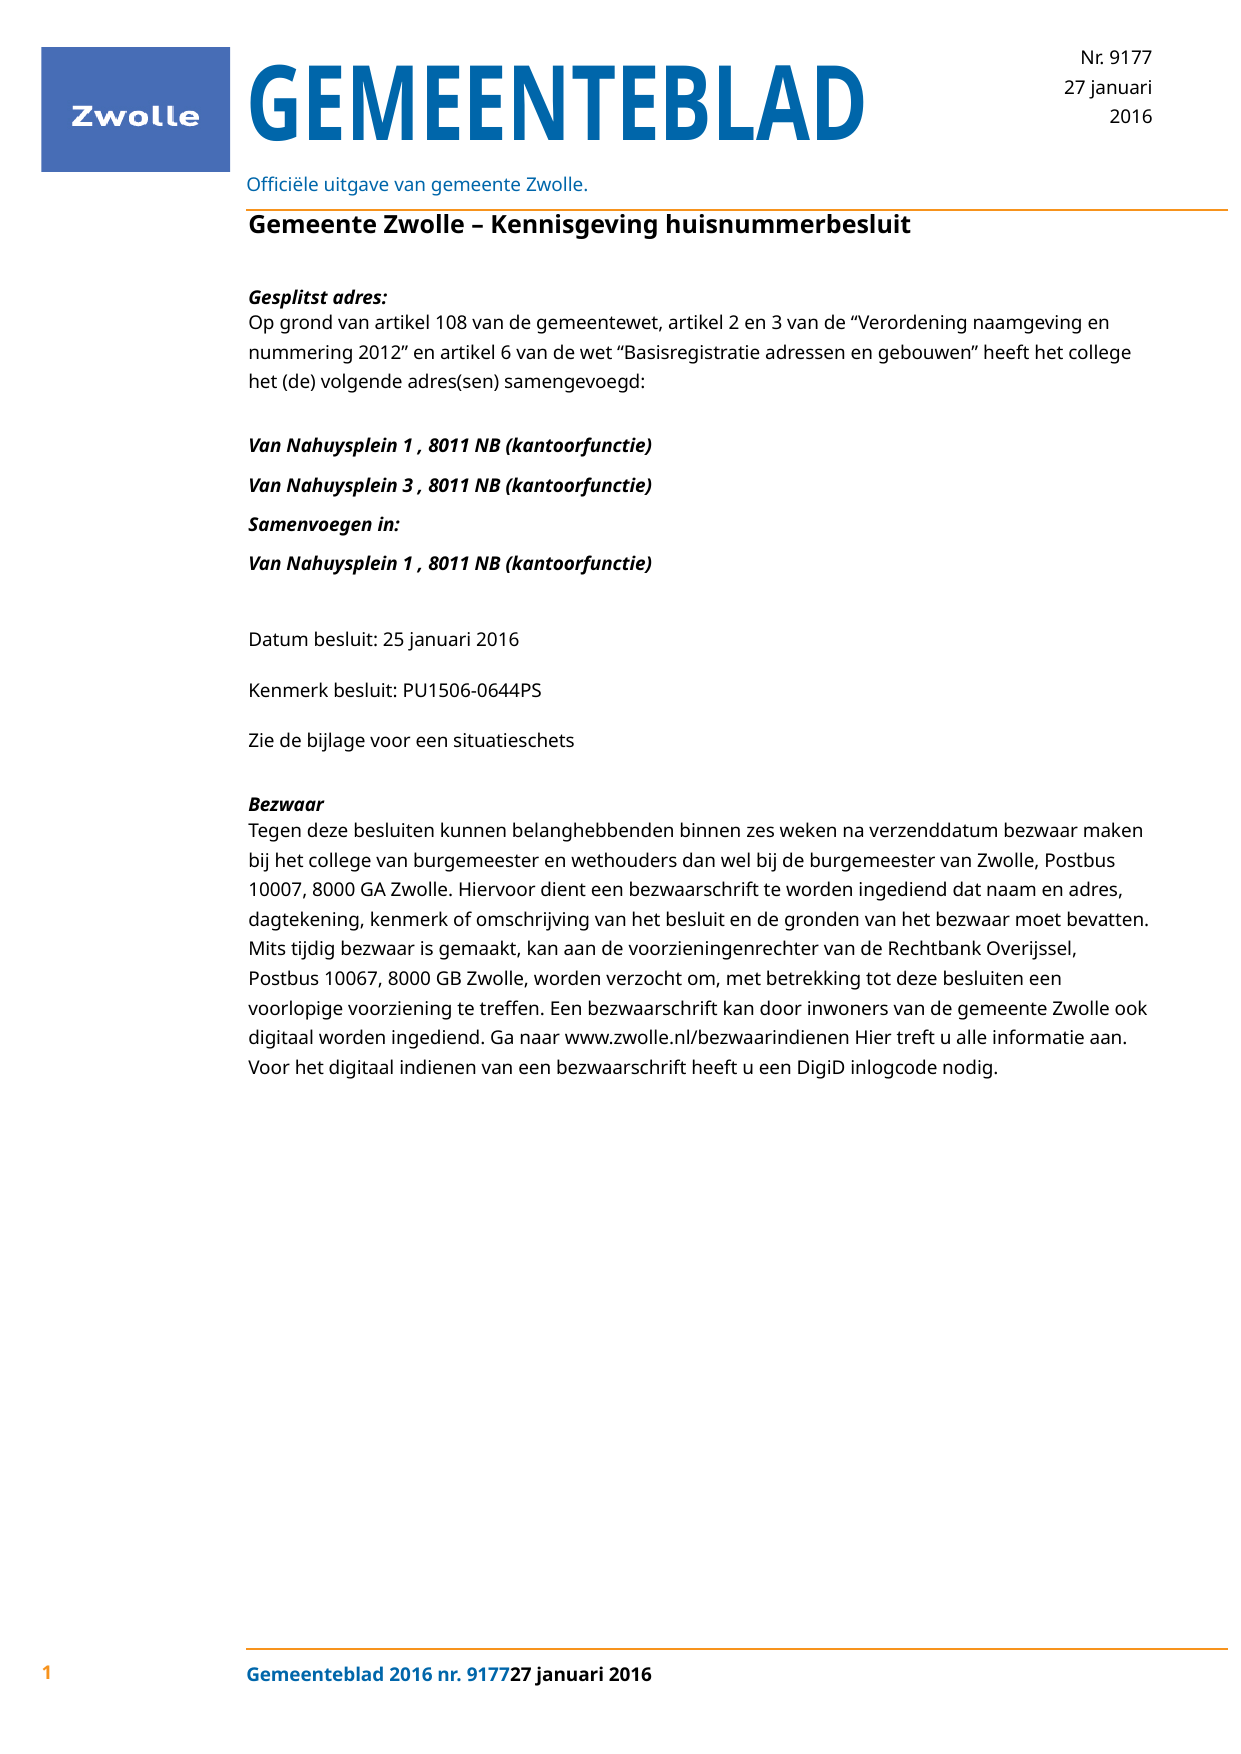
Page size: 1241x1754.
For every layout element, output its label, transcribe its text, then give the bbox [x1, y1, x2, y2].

text Bezwaar [248, 791, 1152, 817]
text Kenmerk besluit: PU1506-0644PS [248, 677, 1152, 703]
text Samenvoegen in: [248, 511, 1152, 537]
text Zie de bijlage voor een situatieschets [248, 727, 1152, 753]
text Op grond van artikel 108 van de gemeentewet, artikel 2 en 3 van de “Verordening naamgeving en nummering 2012” en artikel 6 van de wet “Basisregistratie adressen en gebouwen” heeft het college het (de) volgende adres(sen) samengevoegd: [248, 309, 1152, 394]
text Van Nahuysplein 3 , 8011 NB (kantoorfunctie) [248, 472, 1152, 498]
text Datum besluit: 25 januari 2016 [248, 627, 1152, 652]
text Van Nahuysplein 1 , 8011 NB (kantoorfunctie) [248, 551, 1152, 576]
text Tegen deze besluiten kunnen belanghebbenden binnen zes weken na verzenddatum bezwaar maken bij het college van burgemeester en wethouders dan wel bij de burgemeester van Zwolle, Postbus 10007, 8000 GA Zwolle. Hiervoor dient een bezwaarschrift te worden ingediend dat naam en adres, dagtekening, kenmerk of omschrijving van het besluit en de gronden van het bezwaar moet bevatten. Mits tijdig bezwaar is gemaakt, kan aan de voorzieningenrechter van de Rechtbank Overijssel, Postbus 10067, 8000 GB Zwolle, worden verzocht om, met betrekking tot deze besluiten een voorlopige voorziening te treffen. Een bezwaarschrift kan door inwoners van de gemeente Zwolle ook digitaal worden ingediend. Ga naar www.zwolle.nl/bezwaarindienen Hier treft u alle informatie aan. Voor het digitaal indienen van een bezwaarschrift heeft u een DigiD inlogcode nodig. [248, 817, 1152, 1079]
text Gesplitst adres: [248, 284, 1152, 309]
text Gemeente Zwolle – Kennisgeving huisnummerbesluit [248, 211, 1152, 241]
text Van Nahuysplein 1 , 8011 NB (kantoorfunctie) [248, 433, 1152, 458]
picture [41, 47, 231, 172]
